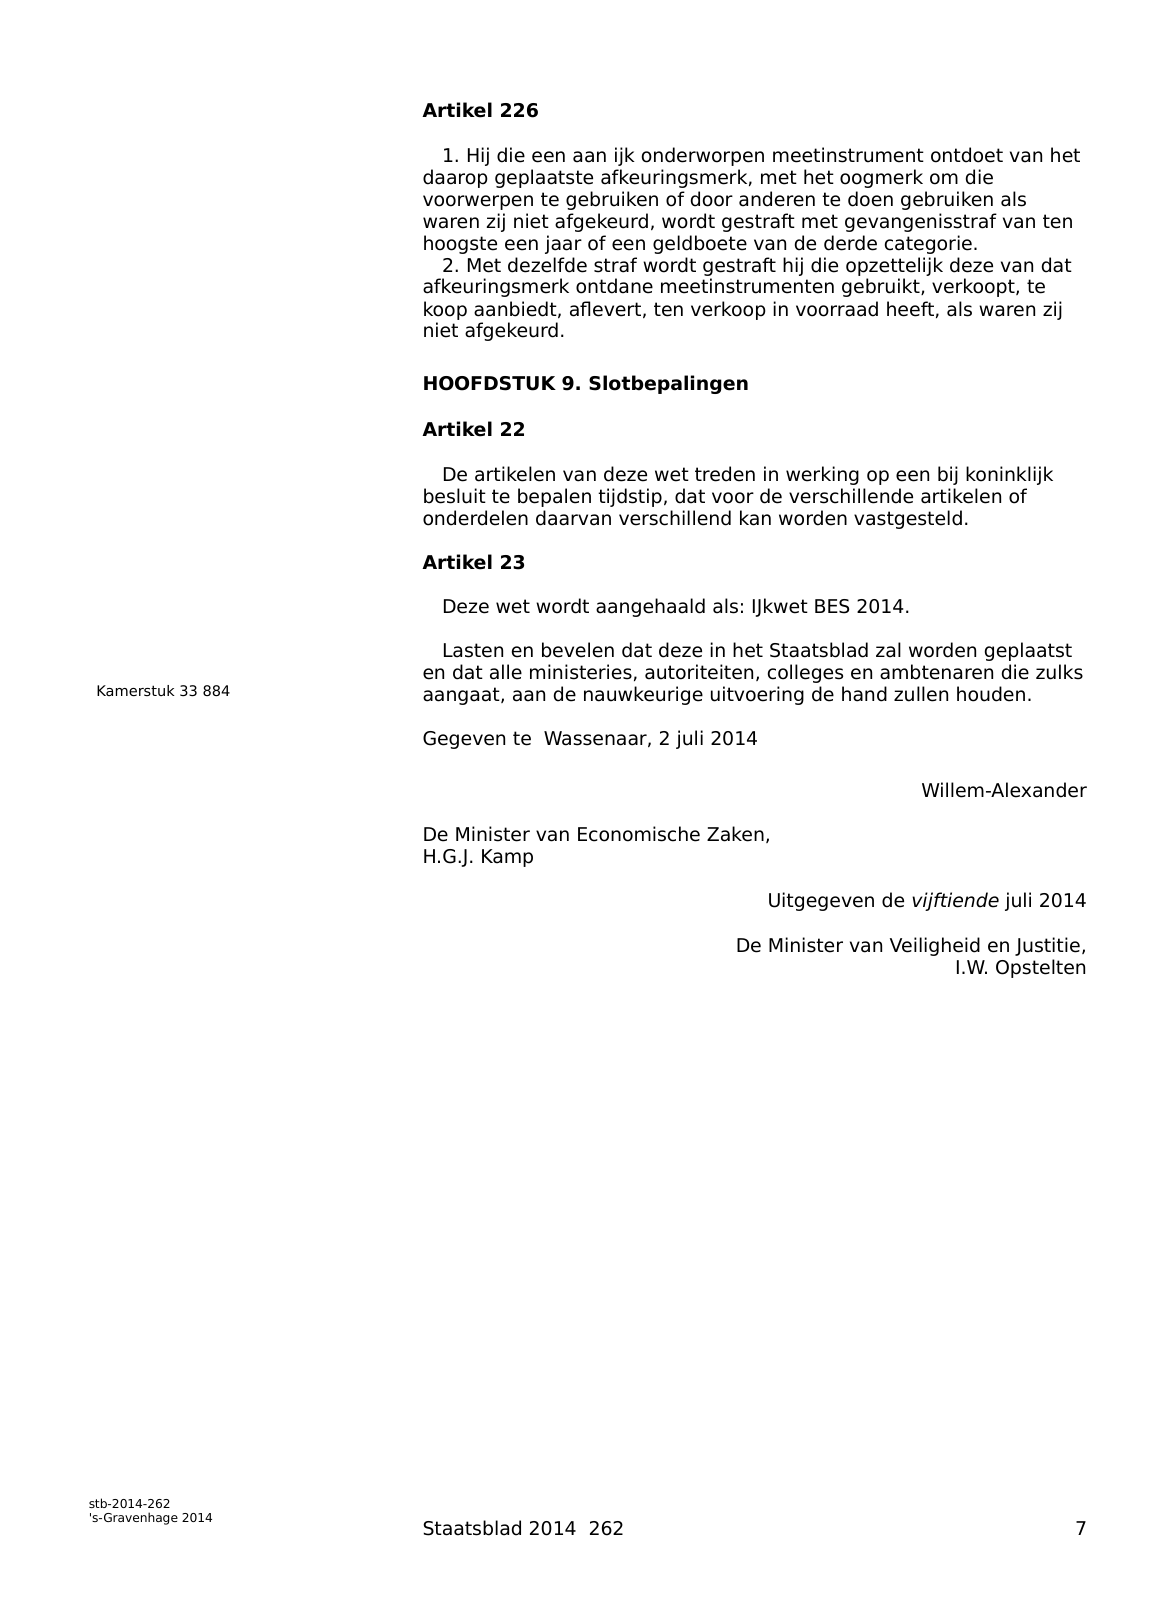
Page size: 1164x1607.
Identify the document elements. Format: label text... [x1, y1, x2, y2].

subtitle Artikel 226 [422, 100, 1087, 122]
text 's-Gravenhage 2014 [88, 1511, 323, 1525]
text stb-2014-262 [88, 1497, 323, 1511]
text 2. Met dezelfde straf wordt gestraft hij die opzettelijk deze van dat afkeuringsmerk ontdane meetinstrumenten gebruikt, verkoopt, te koop aanbiedt, aflevert, ten verkoop in voorraad heeft, als waren zij niet afgekeurd. [422, 254, 1087, 342]
subtitle Artikel 23 [422, 552, 1087, 574]
text Gegeven te Wassenaar, 2 juli 2014 [422, 728, 1087, 750]
subtitle Artikel 22 [422, 419, 1087, 441]
text De artikelen van deze wet treden in werking op een bij koninklijk besluit te bepalen tijdstip, dat voor de verschillende artikelen of onderdelen daarvan verschillend kan worden vastgesteld. [422, 463, 1087, 529]
subtitle HOOFDSTUK 9. Slotbepalingen [422, 372, 1087, 394]
text Kamerstuk 33 884 [77, 683, 396, 700]
text Uitgegeven de vijftiende juli 2014 [422, 890, 1087, 912]
text Lasten en bevelen dat deze in het Staatsblad zal worden geplaatst en dat alle ministeries, autoriteiten, colleges en ambtenaren die zulks aangaat, aan de nauwkeurige uitvoering de hand zullen houden. [422, 640, 1087, 706]
text De Minister van Economische Zaken, H.G.J. Kamp [422, 824, 1087, 868]
text Deze wet wordt aangehaald als: IJkwet BES 2014. [422, 596, 1087, 618]
text 1. Hij die een aan ijk onderworpen meetinstrument ontdoet van het daarop geplaatste afkeuringsmerk, met het oogmerk om die voorwerpen te gebruiken of door anderen te doen gebruiken als waren zij niet afgekeurd, wordt gestraft met gevangenisstraf van ten hoogste een jaar of een geldboete van de derde categorie. [422, 144, 1087, 254]
text Willem-Alexander [422, 780, 1087, 802]
text De Minister van Veiligheid en Justitie, I.W. Opstelten [422, 934, 1087, 978]
